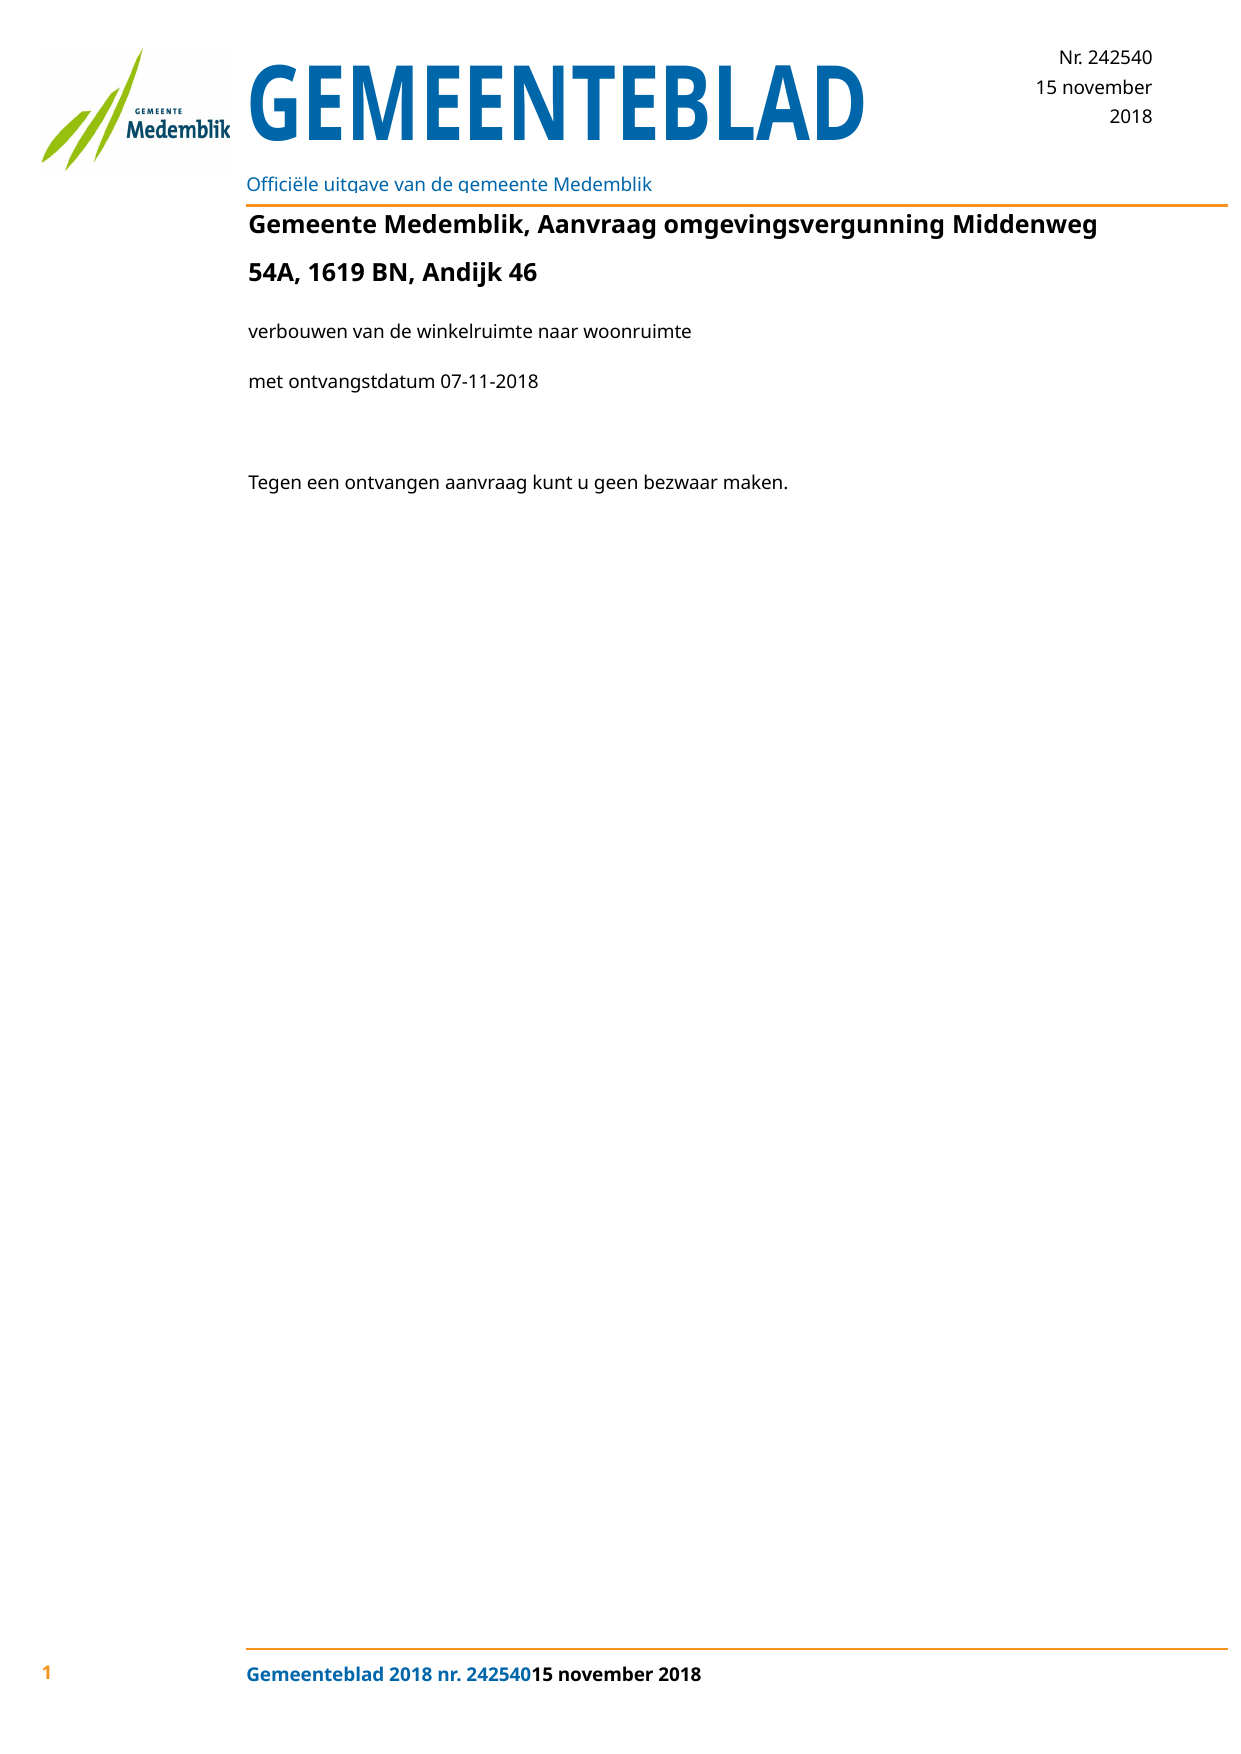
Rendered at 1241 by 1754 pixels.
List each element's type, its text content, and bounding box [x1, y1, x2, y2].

text Tegen een ontvangen aanvraag kunt u geen bezwaar maken. [248, 469, 1152, 495]
text met ontvangstdatum 07-11-2018 [248, 368, 1152, 394]
picture [41, 47, 231, 172]
text verbouwen van de winkelruimte naar woonruimte [248, 318, 1152, 344]
text Gemeente Medemblik, Aanvraag omgevingsvergunning Middenweg 54A, 1619 BN, Andijk 46 [248, 207, 1152, 288]
